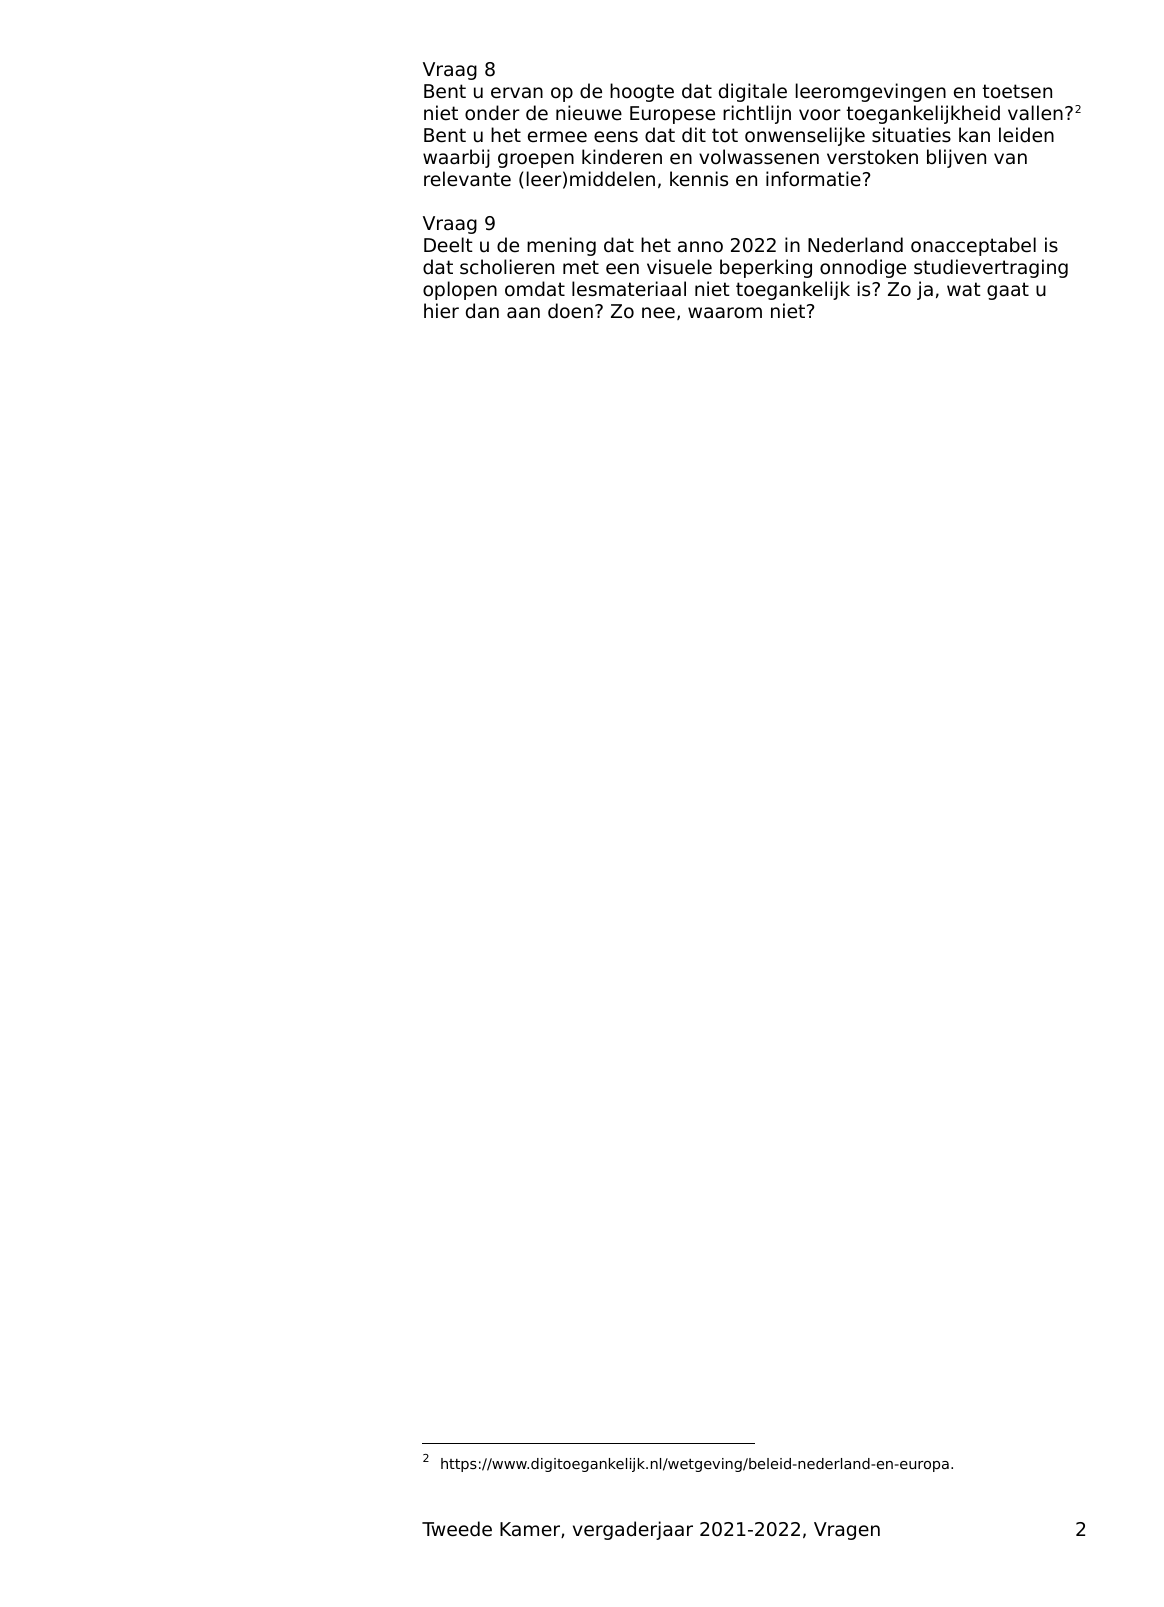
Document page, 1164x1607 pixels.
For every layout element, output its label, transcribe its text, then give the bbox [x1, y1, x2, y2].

text Vraag 8 [422, 59, 1087, 81]
text Bent u ervan op de hoogte dat digitale leeromgevingen en toetsen niet onder de nieuwe Europese richtlijn voor toegankelijkheid vallen? Bent u het ermee eens dat dit tot onwenselijke situaties kan leiden waarbij groepen kinderen en volwassenen verstoken blijven van relevante (leer)middelen, kennis en informatie? [422, 81, 1087, 191]
text Deelt u de mening dat het anno 2022 in Nederland onacceptabel is dat scholieren met een visuele beperking onnodige studievertraging oplopen omdat lesmateriaal niet toegankelijk is? Zo ja, wat gaat u hier dan aan doen? Zo nee, waarom niet? [422, 235, 1087, 323]
text https://www.digitoegankelijk.nl/wetgeving/beleid-nederland-en-europa. [422, 1452, 1087, 1474]
text Vraag 9 [422, 213, 1087, 235]
